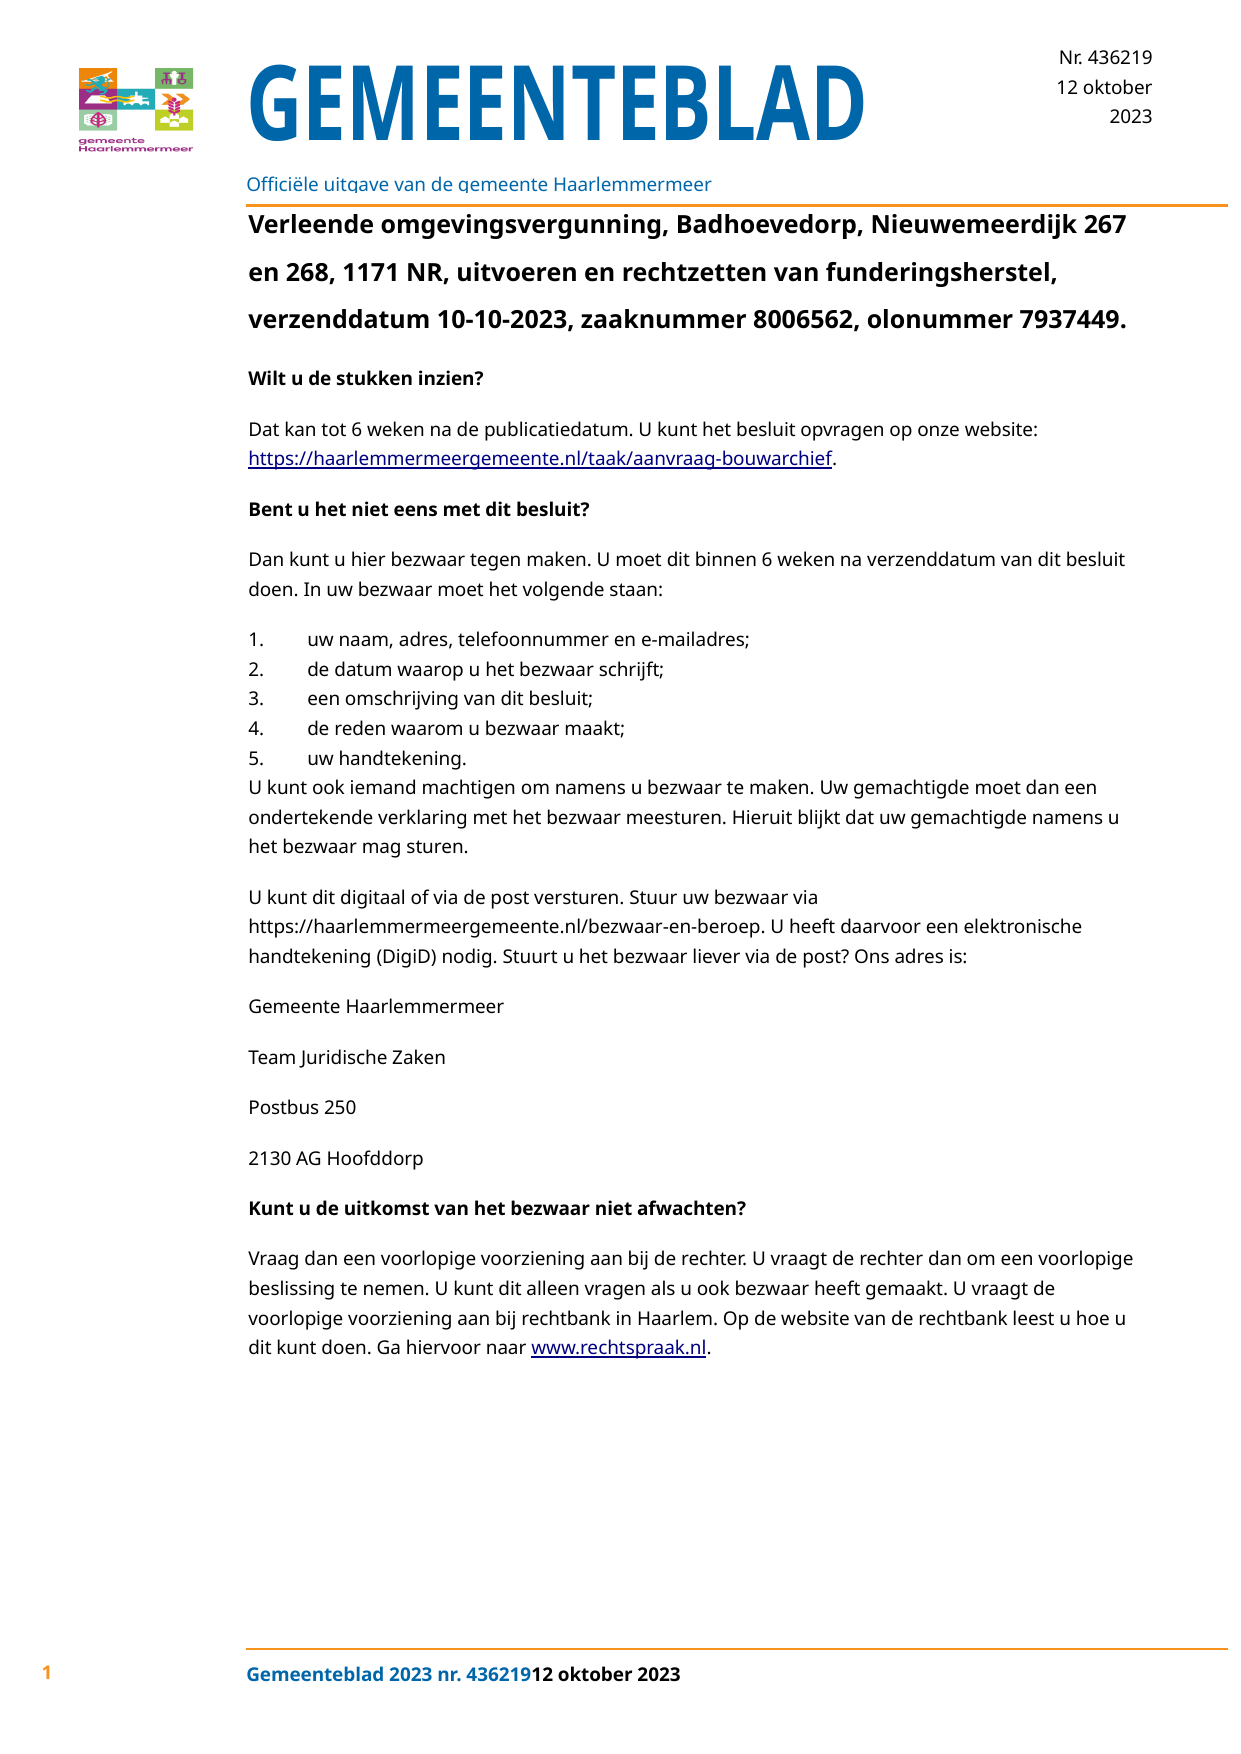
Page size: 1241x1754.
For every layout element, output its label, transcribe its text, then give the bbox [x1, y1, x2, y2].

text Wilt u de stukken inzien? [248, 366, 1152, 391]
list de datum waarop u het bezwaar schrijft; [248, 656, 1152, 682]
text Gemeente Haarlemmermeer [248, 993, 1152, 1019]
text Postbus 250 [248, 1094, 1152, 1120]
text Kunt u de uitkomst van het bezwaar niet afwachten? [248, 1195, 1152, 1221]
text U kunt dit digitaal of via de post versturen. Stuur uw bezwaar via https://haarlemmermeergemeente.nl/bezwaar-en-beroep. U heeft daarvoor een elektronische handtekening (DigiD) nodig. Stuurt u het bezwaar liever via de post? Ons adres is: [248, 884, 1152, 969]
list uw naam, adres, telefoonnummer en e-mailadres; [248, 626, 1152, 652]
text 2130 AG Hoofddorp [248, 1145, 1152, 1170]
text U kunt ook iemand machtigen om namens u bezwaar te maken. Uw gemachtigde moet dan een ondertekende verklaring met het bezwaar meesturen. Hieruit blijkt dat uw gemachtigde namens u het bezwaar mag sturen. [248, 774, 1152, 859]
text Vraag dan een voorlopige voorziening aan bij de rechter. U vraagt de rechter dan om een voorlopige beslissing te nemen. U kunt dit alleen vragen als u ook bezwaar heeft gemaakt. U vraagt de voorlopige voorziening aan bij rechtbank in Haarlem. Op de website van de rechtbank leest u hoe u dit kunt doen. Ga hiervoor naar www.rechtspraak.nl. [248, 1246, 1152, 1360]
picture [41, 47, 231, 172]
text Dat kan tot 6 weken na de publicatiedatum. U kunt het besluit opvragen op onze website: https://haarlemmermeergemeente.nl/taak/aanvraag-bouwarchief. [248, 416, 1152, 471]
list de reden waarom u bezwaar maakt; [248, 715, 1152, 741]
list een omschrijving van dit besluit; [248, 686, 1152, 711]
text Bent u het niet eens met dit besluit? [248, 496, 1152, 522]
list uw handtekening. [248, 745, 1152, 770]
text Team Juridische Zaken [248, 1044, 1152, 1069]
text Dan kunt u hier bezwaar tegen maken. U moet dit binnen 6 weken na verzenddatum van dit besluit doen. In uw bezwaar moet het volgende staan: [248, 546, 1152, 602]
text Verleende omgevingsvergunning, Badhoevedorp, Nieuwemeerdijk 267 en 268, 1171 NR, uitvoeren en rechtzetten van funderingsherstel, verzenddatum 10-10-2023, zaaknummer 8006562, olonummer 7937449. [248, 207, 1152, 336]
